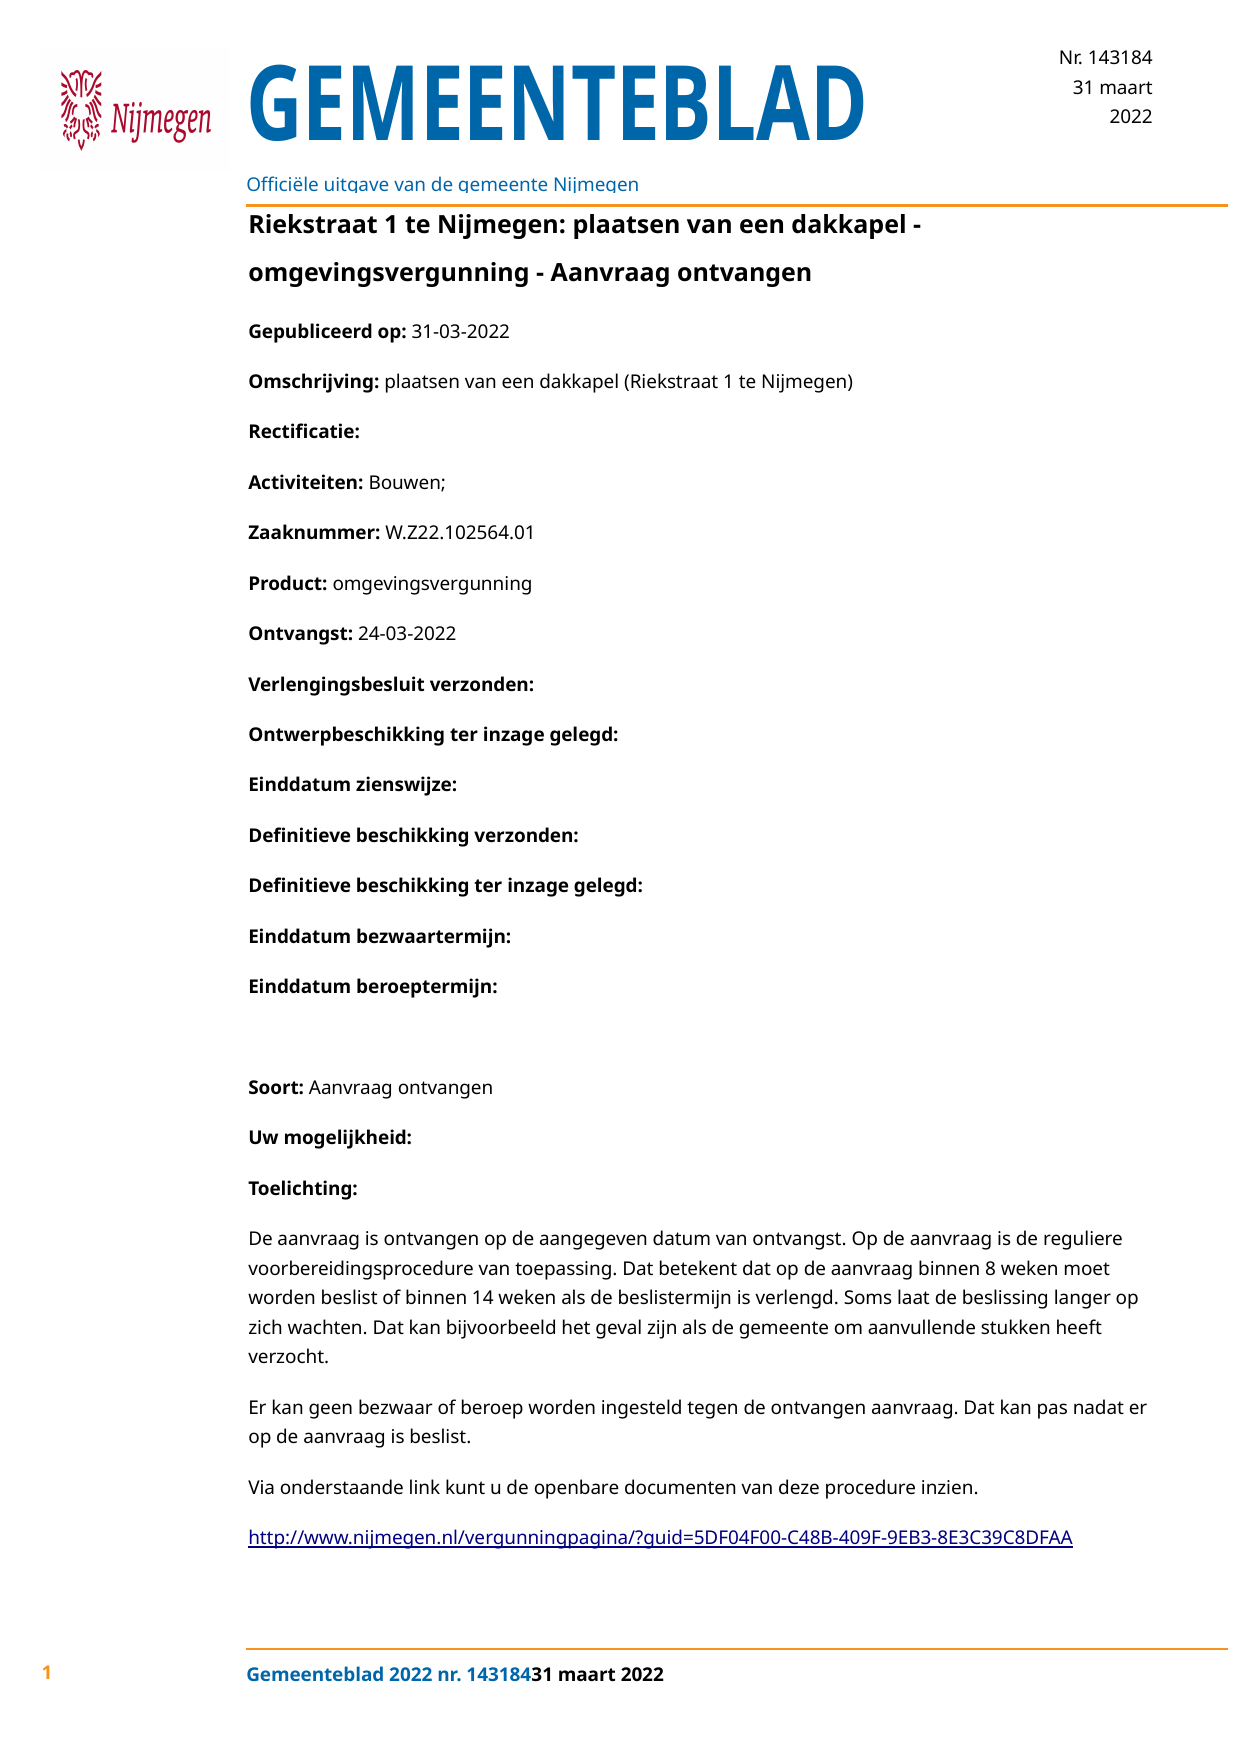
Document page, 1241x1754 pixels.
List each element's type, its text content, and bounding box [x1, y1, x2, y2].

text Activiteiten: Bouwen; [248, 469, 1152, 495]
text Einddatum bezwaartermijn: [248, 923, 1152, 949]
text Riekstraat 1 te Nijmegen: plaatsen van een dakkapel - omgevingsvergunning - Aanvraag ontvangen [248, 207, 1152, 288]
text Definitieve beschikking ter inzage gelegd: [248, 872, 1152, 898]
text http://www.nijmegen.nl/vergunningpagina/?guid=5DF04F00-C48B-409F-9EB3-8E3C39C8DFAA [248, 1524, 1152, 1550]
text Ontvangst: 24-03-2022 [248, 620, 1152, 646]
picture [41, 47, 231, 172]
text Omschrijving: plaatsen van een dakkapel (Riekstraat 1 te Nijmegen) [248, 368, 1152, 394]
text Soort: Aanvraag ontvangen [248, 1074, 1152, 1100]
text Einddatum zienswijze: [248, 772, 1152, 797]
text Ontwerpbeschikking ter inzage gelegd: [248, 721, 1152, 747]
text Verlengingsbesluit verzonden: [248, 671, 1152, 697]
text Er kan geen bezwaar of beroep worden ingesteld tegen de ontvangen aanvraag. Dat kan pas nadat er op de aanvraag is beslist. [248, 1394, 1152, 1449]
text De aanvraag is ontvangen op de aangegeven datum van ontvangst. Op de aanvraag is de reguliere voorbereidingsprocedure van toepassing. Dat betekent dat op de aanvraag binnen 8 weken moet worden beslist of binnen 14 weken als de beslistermijn is verlengd. Soms laat de beslissing langer op zich wachten. Dat kan bijvoorbeeld het geval zijn als de gemeente om aanvullende stukken heeft verzocht. [248, 1225, 1152, 1369]
text Gepubliceerd op: 31-03-2022 [248, 318, 1152, 344]
text Product: omgevingsvergunning [248, 570, 1152, 596]
text Toelichting: [248, 1175, 1152, 1201]
text Rectificatie: [248, 419, 1152, 444]
text Definitieve beschikking verzonden: [248, 822, 1152, 848]
text Via onderstaande link kunt u de openbare documenten van deze procedure inzien. [248, 1474, 1152, 1500]
text Einddatum beroeptermijn: [248, 973, 1152, 999]
text Zaaknummer: W.Z22.102564.01 [248, 519, 1152, 545]
text Uw mogelijkheid: [248, 1124, 1152, 1150]
